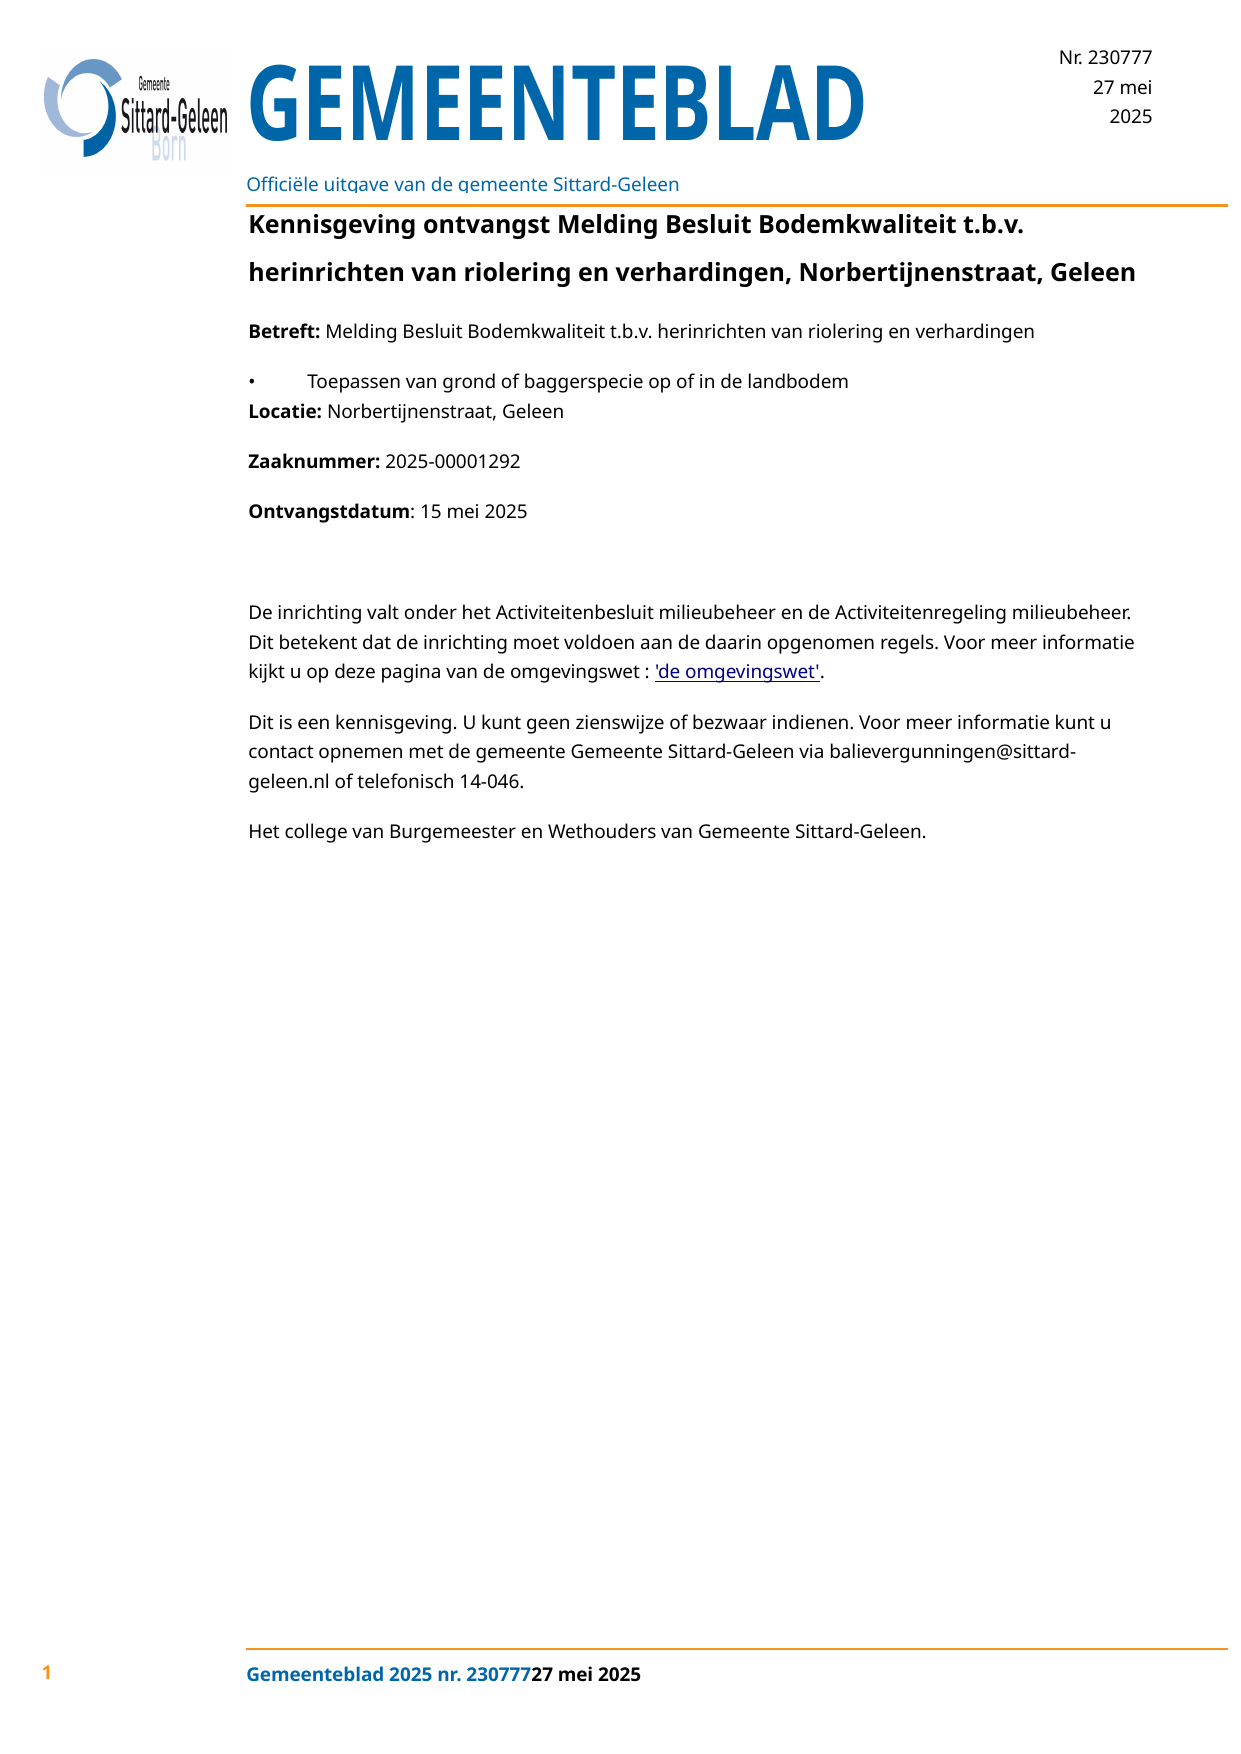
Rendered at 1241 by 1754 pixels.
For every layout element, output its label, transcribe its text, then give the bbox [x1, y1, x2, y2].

text Zaaknummer: 2025-00001292 [248, 448, 1152, 474]
list Toepassen van grond of baggerspecie op of in de landbodem [248, 368, 1152, 394]
text Locatie: Norbertijnenstraat, Geleen [248, 398, 1152, 424]
text Betreft: Melding Besluit Bodemkwaliteit t.b.v. herinrichten van riolering en verhardingen [248, 318, 1152, 344]
text Dit is een kennisgeving. U kunt geen zienswijze of bezwaar indienen. Voor meer informatie kunt u contact opnemen met de gemeente Gemeente Sittard-Geleen via balievergunningen@sittard-geleen.nl of telefonisch 14-046. [248, 709, 1152, 794]
text Ontvangstdatum: 15 mei 2025 [248, 499, 1152, 524]
picture [41, 47, 231, 172]
text De inrichting valt onder het Activiteitenbesluit milieubeheer en de Activiteitenregeling milieubeheer. Dit betekent dat de inrichting moet voldoen aan de daarin opgenomen regels. Voor meer informatie kijkt u op deze pagina van de omgevingswet : 'de omgevingswet'. [248, 599, 1152, 684]
text Kennisgeving ontvangst Melding Besluit Bodemkwaliteit t.b.v. herinrichten van riolering en verhardingen, Norbertijnenstraat, Geleen [248, 207, 1152, 288]
text Het college van Burgemeester en Wethouders van Gemeente Sittard-Geleen. [248, 819, 1152, 844]
